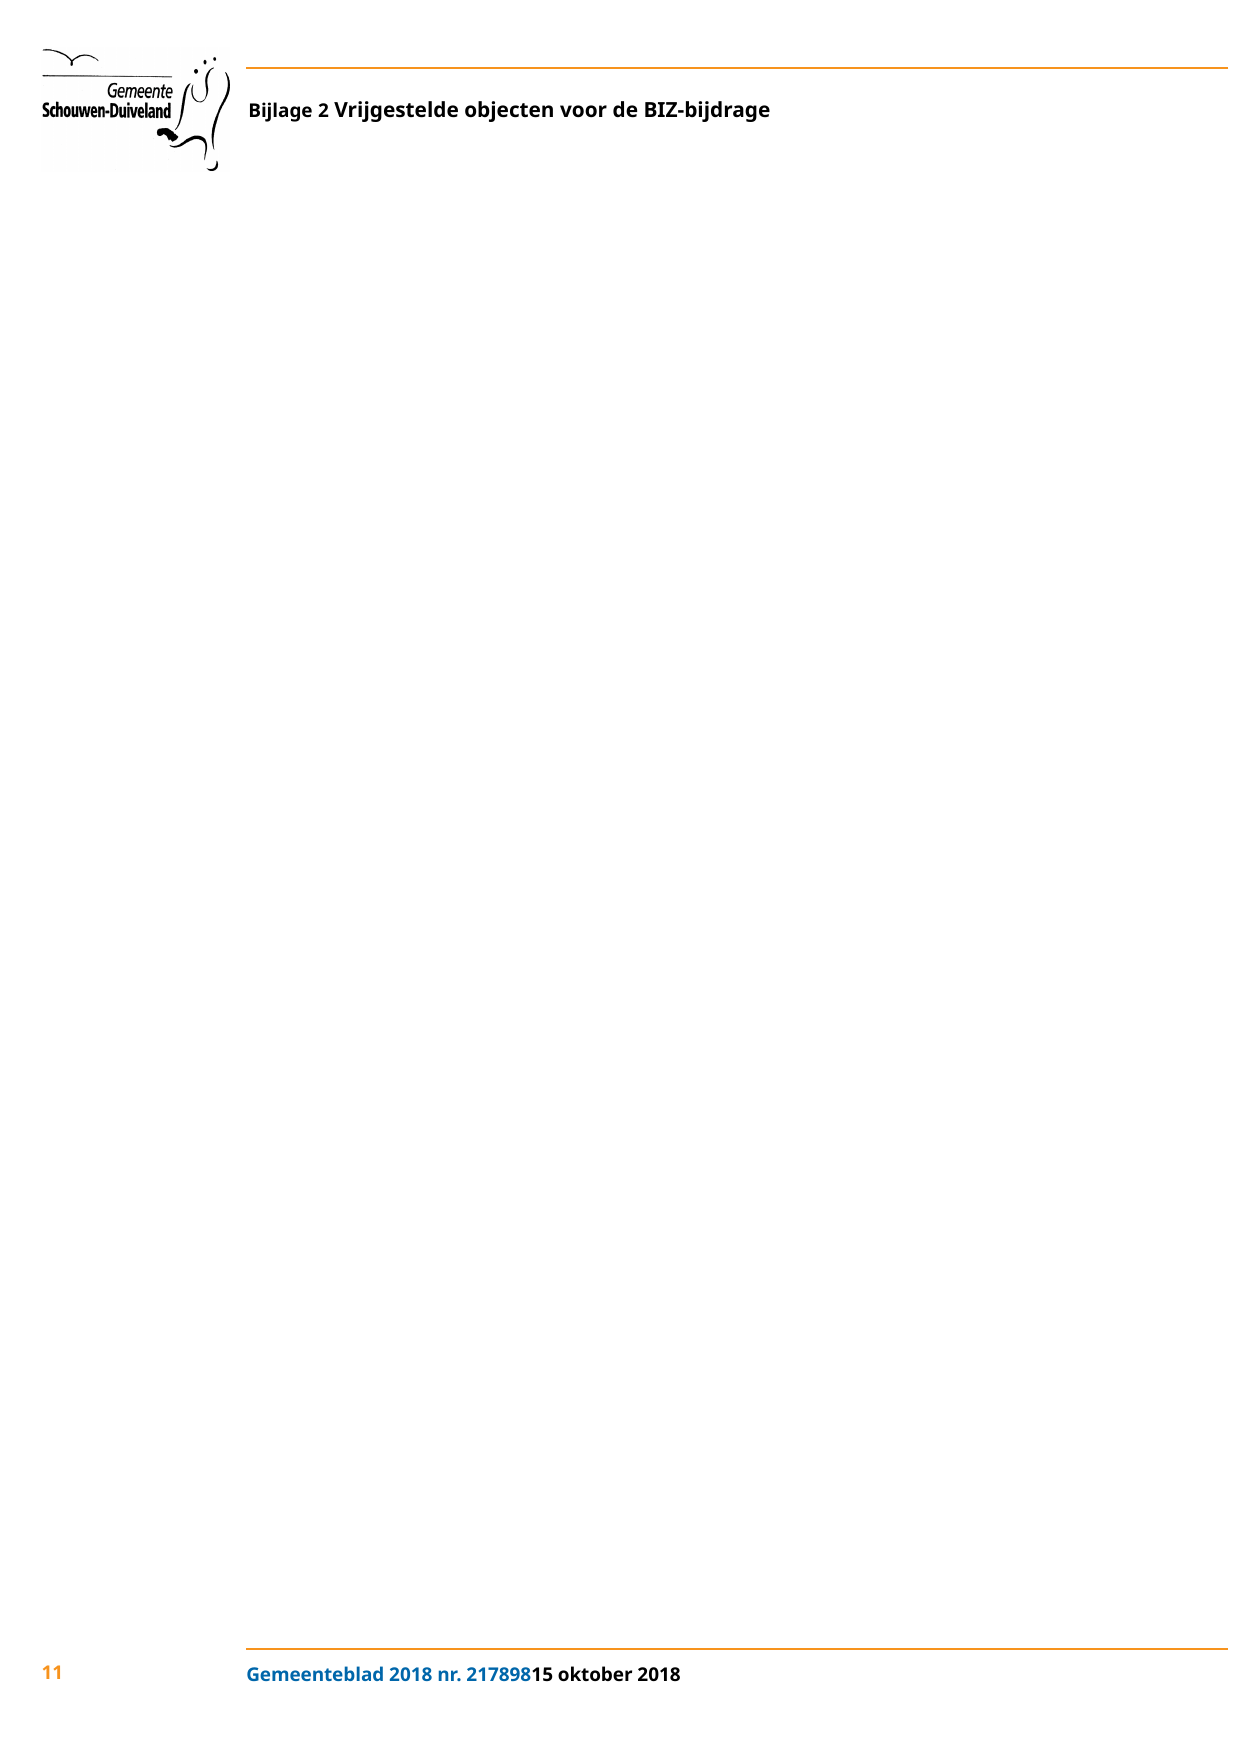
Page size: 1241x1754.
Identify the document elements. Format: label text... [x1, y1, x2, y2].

text Bijlage 2 Vrijgestelde objecten voor de BIZ-bijdrage [248, 95, 1152, 123]
picture [41, 47, 231, 172]
